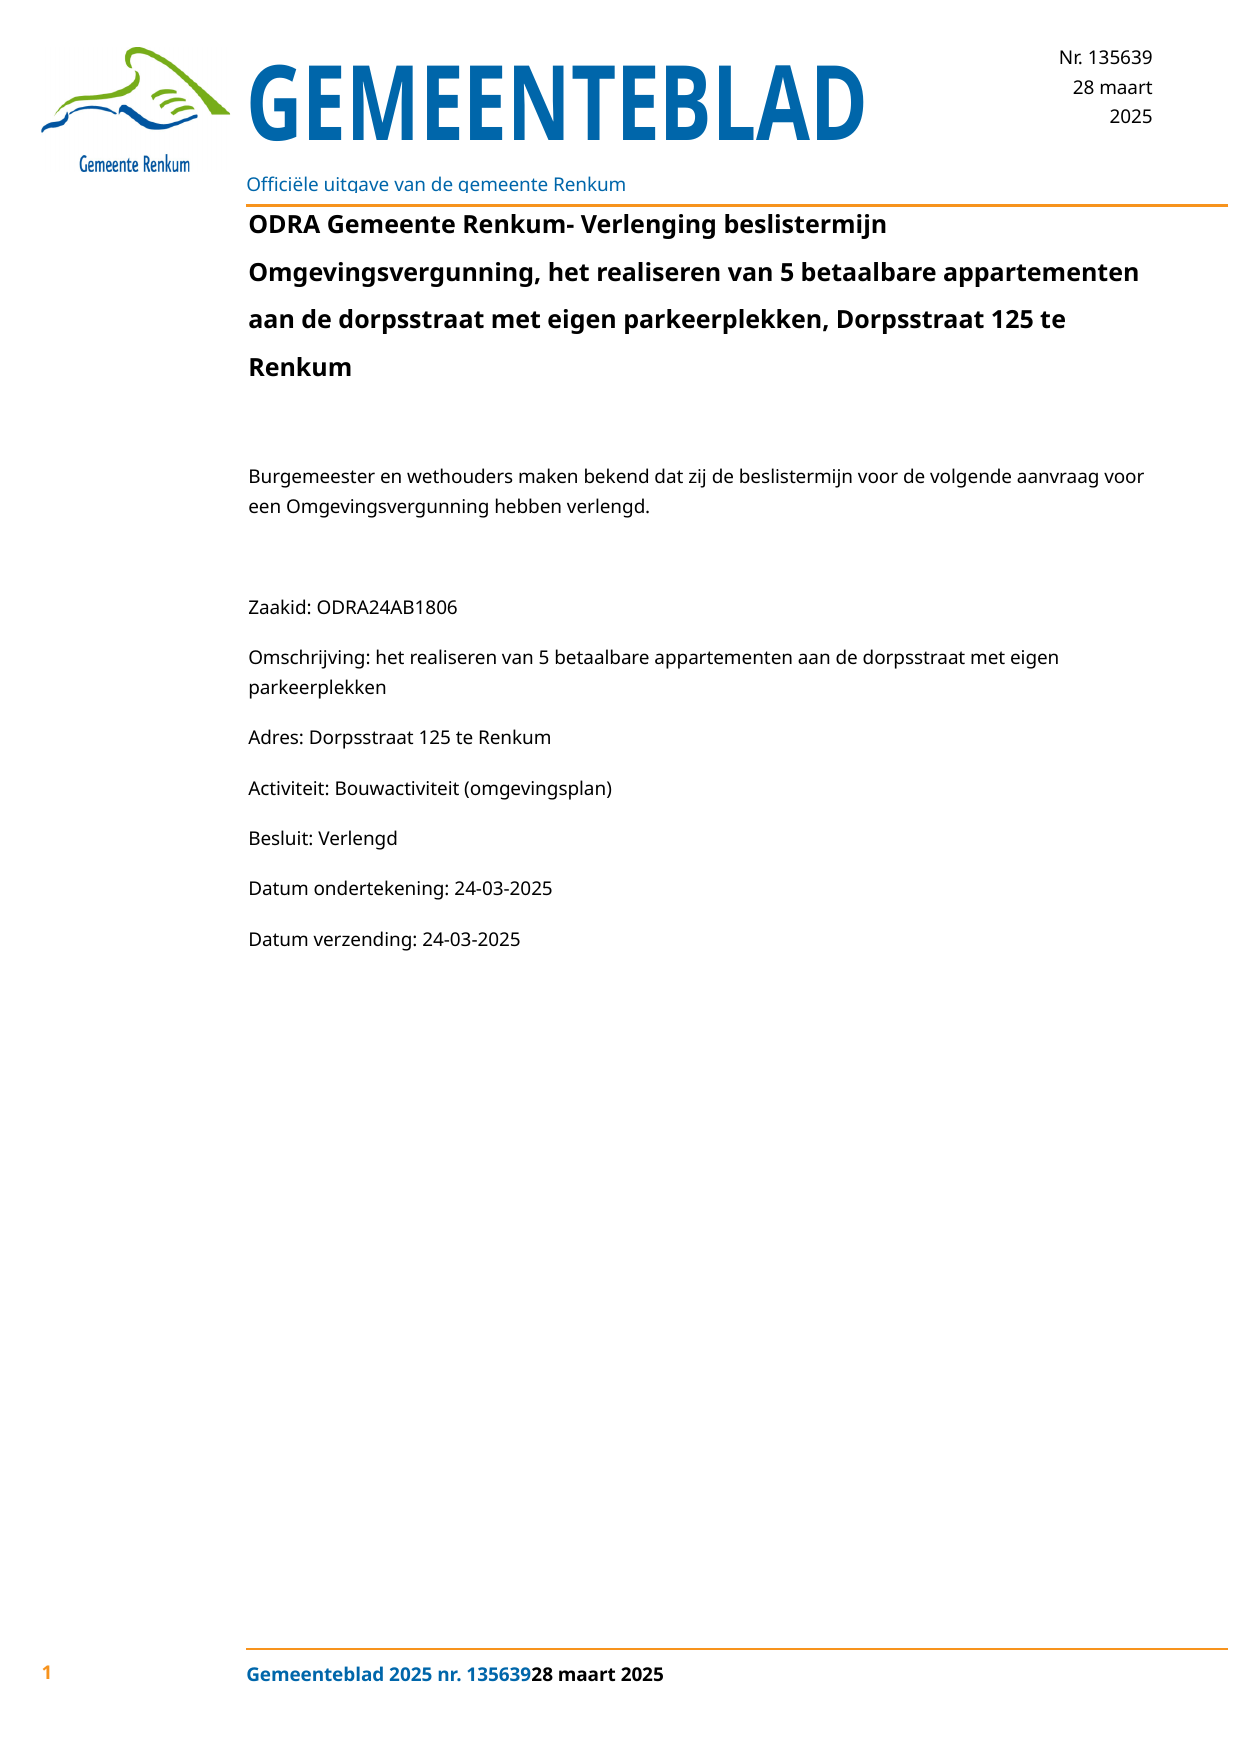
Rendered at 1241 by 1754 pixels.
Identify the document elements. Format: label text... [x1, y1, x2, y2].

text ODRA Gemeente Renkum- Verlenging beslistermijn Omgevingsvergunning, het realiseren van 5 betaalbare appartementen aan de dorpsstraat met eigen parkeerplekken, Dorpsstraat 125 te Renkum [248, 207, 1152, 384]
text Besluit: Verlengd [248, 825, 1152, 851]
picture [41, 47, 231, 172]
text Burgemeester en wethouders maken bekend dat zij de beslistermijn voor de volgende aanvraag voor een Omgevingsvergunning hebben verlengd. [248, 463, 1152, 519]
text Activiteit: Bouwactiviteit (omgevingsplan) [248, 775, 1152, 801]
text Datum verzending: 24-03-2025 [248, 926, 1152, 952]
text Adres: Dorpsstraat 125 te Renkum [248, 724, 1152, 750]
text Zaakid: ODRA24AB1806 [248, 594, 1152, 620]
text Datum ondertekening: 24-03-2025 [248, 876, 1152, 901]
text Omschrijving: het realiseren van 5 betaalbare appartementen aan de dorpsstraat met eigen parkeerplekken [248, 644, 1152, 700]
